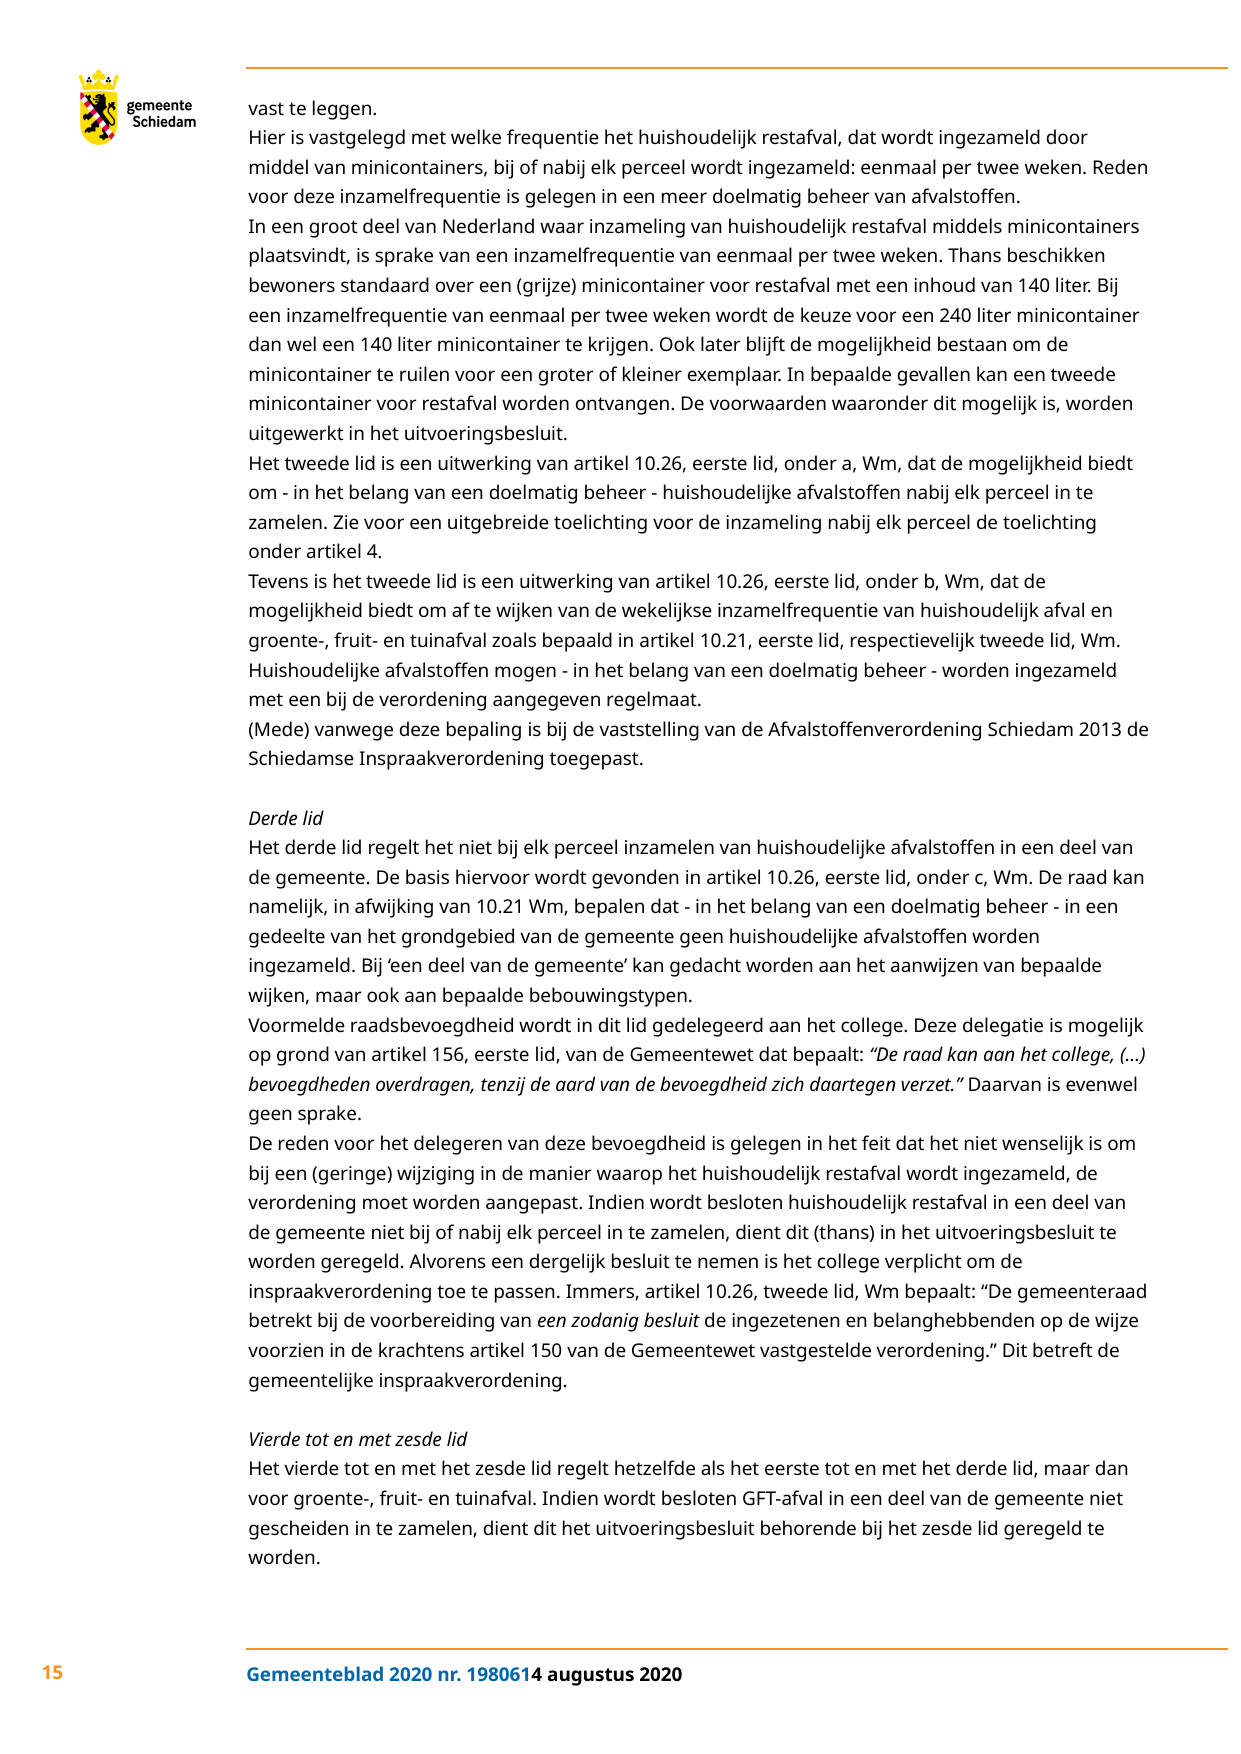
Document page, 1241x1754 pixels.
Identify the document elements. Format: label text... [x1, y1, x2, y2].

text Hier is vastgelegd met welke frequentie het huishoudelijk restafval, dat wordt ingezameld door middel van minicontainers, bij of nabij elk perceel wordt ingezameld: eenmaal per twee weken. Reden voor deze inzamelfrequentie is gelegen in een meer doelmatig beheer van afvalstoffen. [248, 124, 1152, 209]
text Tevens is het tweede lid is een uitwerking van artikel 10.26, eerste lid, onder b, Wm, dat de mogelijkheid biedt om af te wijken van de wekelijkse inzamelfrequentie van huishoudelijk afval en groente-, fruit- en tuinafval zoals bepaald in artikel 10.21, eerste lid, respectievelijk tweede lid, Wm. [248, 568, 1152, 653]
picture [41, 47, 231, 172]
text In een groot deel van Nederland waar inzameling van huishoudelijk restafval middels minicontainers plaatsvindt, is sprake van een inzamelfrequentie van eenmaal per twee weken. Thans beschikken bewoners standaard over een (grijze) minicontainer voor restafval met een inhoud van 140 liter. Bij een inzamelfrequentie van eenmaal per twee weken wordt de keuze voor een 240 liter minicontainer dan wel een 140 liter minicontainer te krijgen. Ook later blijft de mogelijkheid bestaan om de minicontainer te ruilen voor een groter of kleiner exemplaar. In bepaalde gevallen kan een tweede minicontainer voor restafval worden ontvangen. De voorwaarden waaronder dit mogelijk is, worden uitgewerkt in het uitvoeringsbesluit. [248, 213, 1152, 446]
text Het vierde tot en met het zesde lid regelt hetzelfde als het eerste tot en met het derde lid, maar dan voor groente-, fruit- en tuinafval. Indien wordt besloten GFT-afval in een deel van de gemeente niet gescheiden in te zamelen, dient dit het uitvoeringsbesluit behorende bij het zesde lid geregeld te worden. [248, 1456, 1152, 1570]
text vast te leggen. [248, 95, 1152, 121]
text Het derde lid regelt het niet bij elk perceel inzamelen van huishoudelijke afvalstoffen in een deel van de gemeente. De basis hiervoor wordt gevonden in artikel 10.26, eerste lid, onder c, Wm. De raad kan namelijk, in afwijking van 10.21 Wm, bepalen dat - in het belang van een doelmatig beheer - in een gedeelte van het grondgebied van de gemeente geen huishoudelijke afvalstoffen worden ingezameld. Bij ‘een deel van de gemeente’ kan gedacht worden aan het aanwijzen van bepaalde wijken, maar ook aan bepaalde bebouwingstypen. [248, 834, 1152, 1008]
text Voormelde raadsbevoegdheid wordt in dit lid gedelegeerd aan het college. Deze delegatie is mogelijk op grond van artikel 156, eerste lid, van de Gemeentewet dat bepaalt: “De raad kan aan het college, (…) bevoegdheden overdragen, tenzij de aard van de bevoegdheid zich daartegen verzet.” Daarvan is evenwel geen sprake. [248, 1012, 1152, 1126]
text Het tweede lid is een uitwerking van artikel 10.26, eerste lid, onder a, Wm, dat de mogelijkheid biedt om - in het belang van een doelmatig beheer - huishoudelijke afvalstoffen nabij elk perceel in te zamelen. Zie voor een uitgebreide toelichting voor de inzameling nabij elk perceel de toelichting onder artikel 4. [248, 450, 1152, 564]
text Huishoudelijke afvalstoffen mogen - in het belang van een doelmatig beheer - worden ingezameld met een bij de verordening aangegeven regelmaat. [248, 657, 1152, 712]
text Vierde tot en met zesde lid [248, 1426, 1152, 1452]
text De reden voor het delegeren van deze bevoegdheid is gelegen in het feit dat het niet wenselijk is om bij een (geringe) wijziging in de manier waarop het huishoudelijk restafval wordt ingezameld, de verordening moet worden aangepast. Indien wordt besloten huishoudelijk restafval in een deel van de gemeente niet bij of nabij elk perceel in te zamelen, dient dit (thans) in het uitvoeringsbesluit te worden geregeld. Alvorens een dergelijk besluit te nemen is het college verplicht om de inspraakverordening toe te passen. Immers, artikel 10.26, tweede lid, Wm bepaalt: “De gemeenteraad betrekt bij de voorbereiding van een zodanig besluit de ingezetenen en belanghebbenden op de wijze voorzien in de krachtens artikel 150 van de Gemeentewet vastgestelde verordening.” Dit betreft de gemeentelijke inspraakverordening. [248, 1130, 1152, 1393]
text (Mede) vanwege deze bepaling is bij de vaststelling van de Afvalstoffenverordening Schiedam 2013 de Schiedamse Inspraakverordening toegepast. [248, 716, 1152, 771]
text Derde lid [248, 805, 1152, 831]
